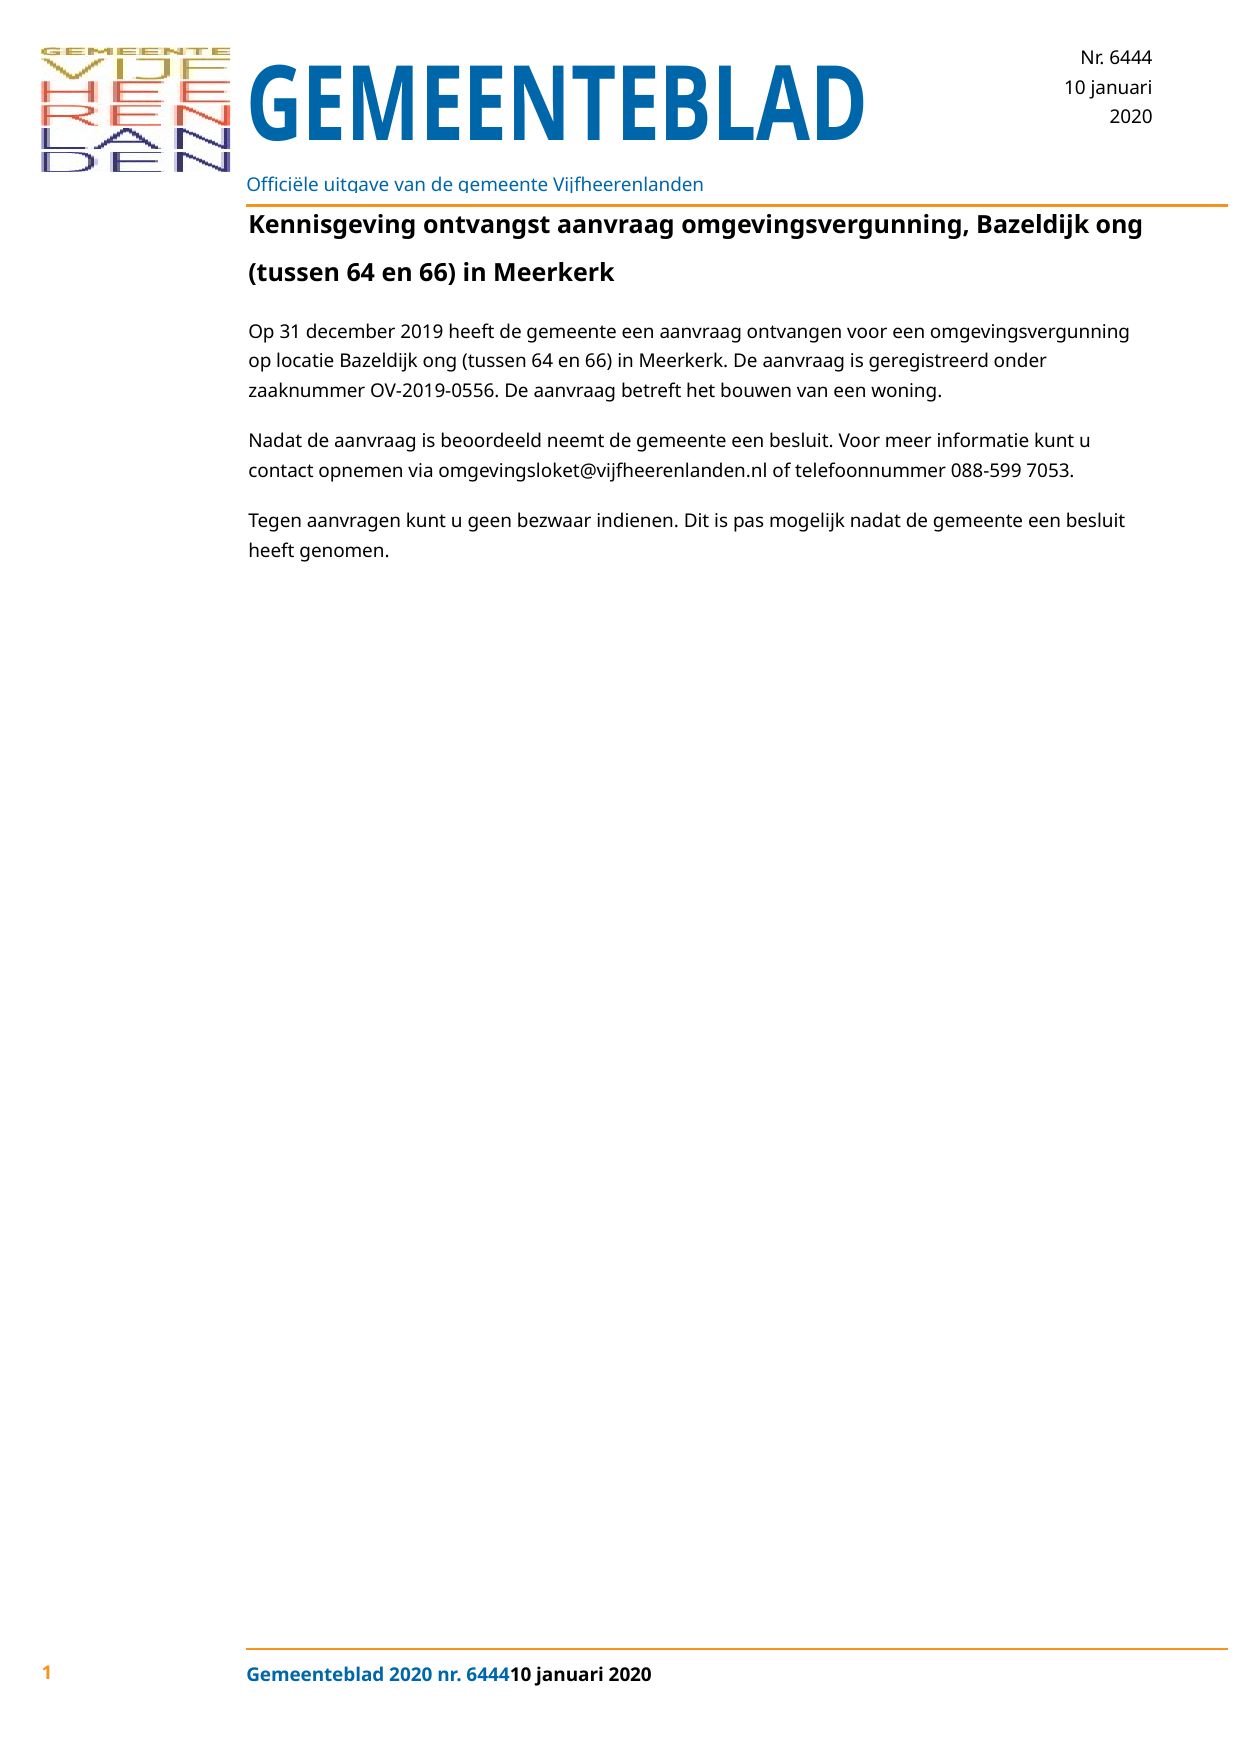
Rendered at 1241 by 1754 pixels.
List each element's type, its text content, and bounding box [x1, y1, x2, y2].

text Tegen aanvragen kunt u geen bezwaar indienen. Dit is pas mogelijk nadat de gemeente een besluit heeft genomen. [248, 507, 1152, 563]
text Op 31 december 2019 heeft de gemeente een aanvraag ontvangen voor een omgevingsvergunning op locatie Bazeldijk ong (tussen 64 en 66) in Meerkerk. De aanvraag is geregistreerd onder zaaknummer OV-2019-0556. De aanvraag betreft het bouwen van een woning. [248, 318, 1152, 403]
text Kennisgeving ontvangst aanvraag omgevingsvergunning, Bazeldijk ong (tussen 64 en 66) in Meerkerk [248, 207, 1152, 288]
text Nadat de aanvraag is beoordeeld neemt de gemeente een besluit. Voor meer informatie kunt u contact opnemen via omgevingsloket@vijfheerenlanden.nl of telefoonnummer 088-599 7053. [248, 427, 1152, 483]
picture [41, 47, 231, 172]
